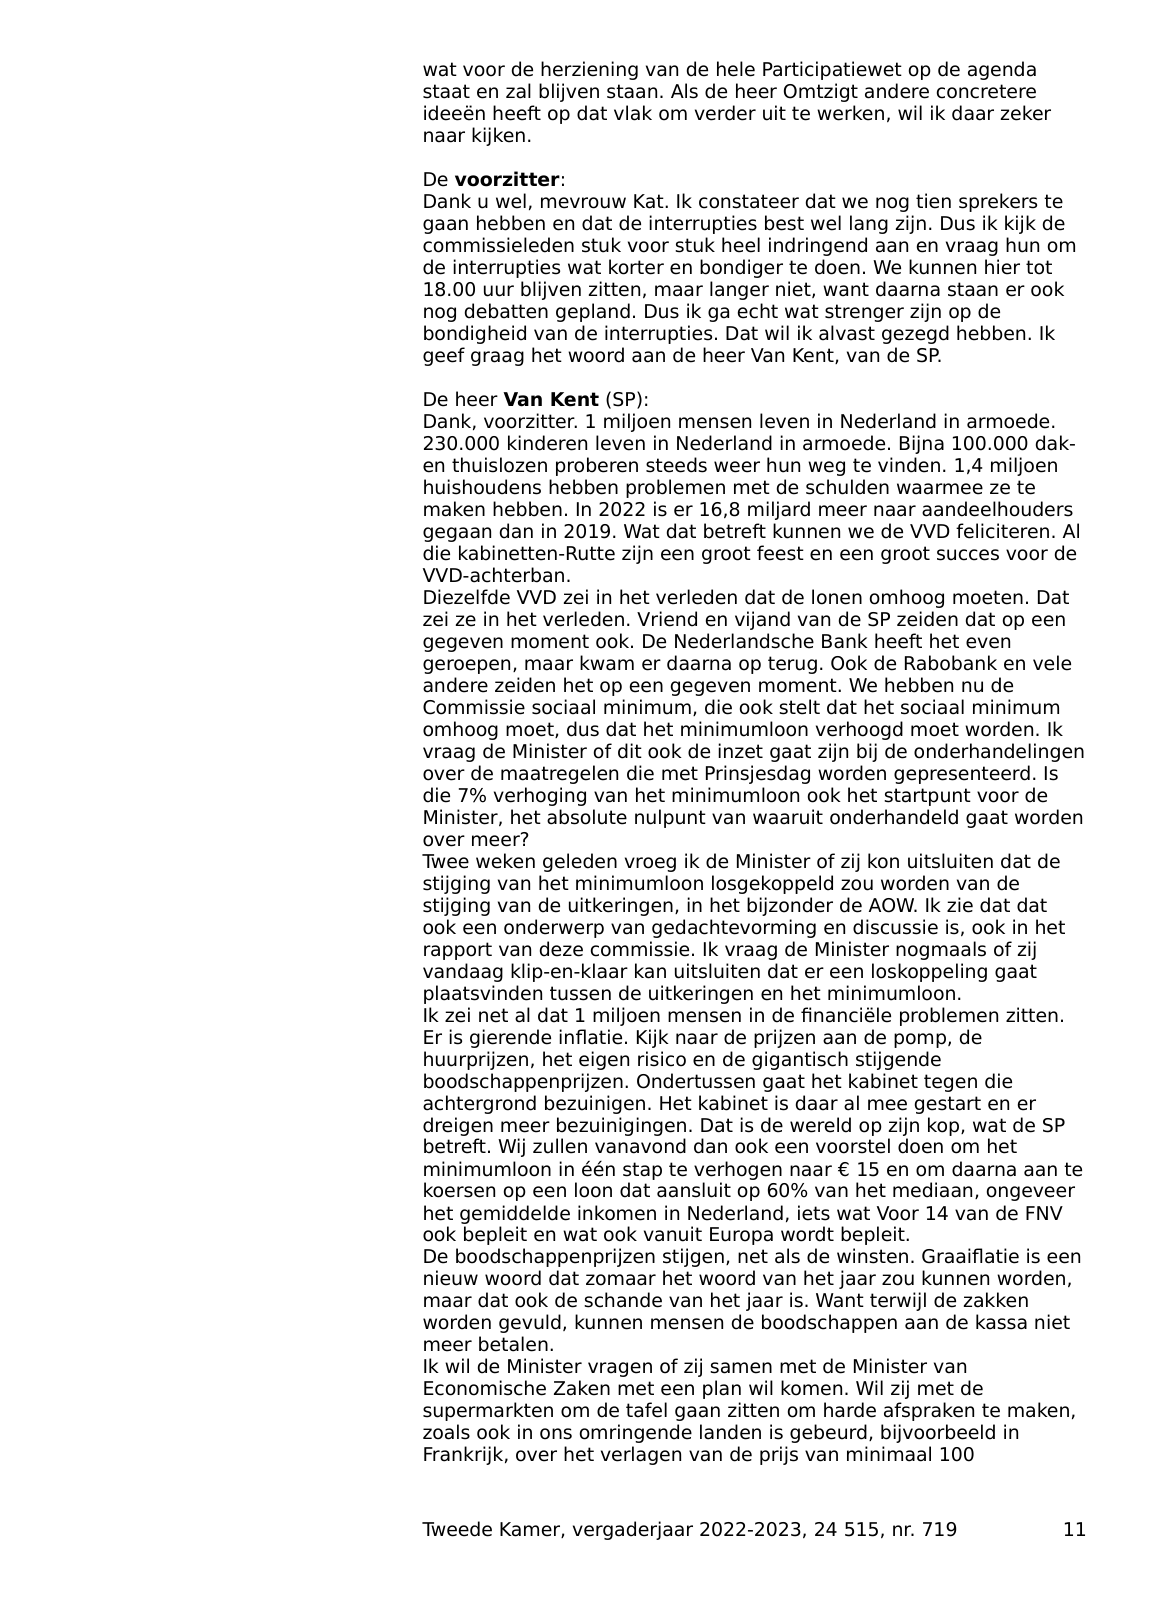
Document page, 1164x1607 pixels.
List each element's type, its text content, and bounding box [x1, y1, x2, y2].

text Twee weken geleden vroeg ik de Minister of zij kon uitsluiten dat de stijging van het minimumloon losgekoppeld zou worden van de stijging van de uitkeringen, in het bijzonder de AOW. Ik zie dat dat ook een onderwerp van gedachtevorming en discussie is, ook in het rapport van deze commissie. Ik vraag de Minister nogmaals of zij vandaag klip-en-klaar kan uitsluiten dat er een loskoppeling gaat plaatsvinden tussen de uitkeringen en het minimumloon. [422, 851, 1087, 1004]
text Dank, voorzitter. 1 miljoen mensen leven in Nederland in armoede. 230.000 kinderen leven in Nederland in armoede. Bijna 100.000 dak- en thuislozen proberen steeds weer hun weg te vinden. 1,4 miljoen huishoudens hebben problemen met de schulden waarmee ze te maken hebben. In 2022 is er 16,8 miljard meer naar aandeelhouders gegaan dan in 2019. Wat dat betreft kunnen we de VVD feliciteren. Al die kabinetten-Rutte zijn een groot feest en een groot succes voor de VVD-achterban. [422, 411, 1087, 587]
text Diezelfde VVD zei in het verleden dat de lonen omhoog moeten. Dat zei ze in het verleden. Vriend en vijand van de SP zeiden dat op een gegeven moment ook. De Nederlandsche Bank heeft het even geroepen, maar kwam er daarna op terug. Ook de Rabobank en vele andere zeiden het op een gegeven moment. We hebben nu de Commissie sociaal minimum, die ook stelt dat het sociaal minimum omhoog moet, dus dat het minimumloon verhoogd moet worden. Ik vraag de Minister of dit ook de inzet gaat zijn bij de onderhandelingen over de maatregelen die met Prinsjesdag worden gepresenteerd. Is die 7% verhoging van het minimumloon ook het startpunt voor de Minister, het absolute nulpunt van waaruit onderhandeld gaat worden over meer? [422, 587, 1087, 851]
text Ik wil de Minister vragen of zij samen met de Minister van Economische Zaken met een plan wil komen. Wil zij met de supermarkten om de tafel gaan zitten om harde afspraken te maken, zoals ook in ons omringende landen is gebeurd, bijvoorbeeld in Frankrijk, over het verlagen van de prijs van minimaal 100 [422, 1356, 1087, 1466]
text wat voor de herziening van de hele Participatiewet op de agenda staat en zal blijven staan. Als de heer Omtzigt andere concretere ideeën heeft op dat vlak om verder uit te werken, wil ik daar zeker naar kijken. [422, 59, 1087, 147]
text Dank u wel, mevrouw Kat. Ik constateer dat we nog tien sprekers te gaan hebben en dat de interrupties best wel lang zijn. Dus ik kijk de commissieleden stuk voor stuk heel indringend aan en vraag hun om de interrupties wat korter en bondiger te doen. We kunnen hier tot 18.00 uur blijven zitten, maar langer niet, want daarna staan er ook nog debatten gepland. Dus ik ga echt wat strenger zijn op de bondigheid van de interrupties. Dat wil ik alvast gezegd hebben. Ik geef graag het woord aan de heer Van Kent, van de SP. [422, 191, 1087, 367]
text De boodschappenprijzen stijgen, net als de winsten. Graaiflatie is een nieuw woord dat zomaar het woord van het jaar zou kunnen worden, maar dat ook de schande van het jaar is. Want terwijl de zakken worden gevuld, kunnen mensen de boodschappen aan de kassa niet meer betalen. [422, 1246, 1087, 1356]
text De heer Van Kent (SP): [422, 389, 1087, 411]
text De voorzitter: [422, 169, 1087, 191]
text Ik zei net al dat 1 miljoen mensen in de financiële problemen zitten. Er is gierende inflatie. Kijk naar de prijzen aan de pomp, de huurprijzen, het eigen risico en de gigantisch stijgende boodschappenprijzen. Ondertussen gaat het kabinet tegen die achtergrond bezuinigen. Het kabinet is daar al mee gestart en er dreigen meer bezuinigingen. Dat is de wereld op zijn kop, wat de SP betreft. Wij zullen vanavond dan ook een voorstel doen om het minimumloon in één stap te verhogen naar € 15 en om daarna aan te koersen op een loon dat aansluit op 60% van het mediaan, ongeveer het gemiddelde inkomen in Nederland, iets wat Voor 14 van de FNV ook bepleit en wat ook vanuit Europa wordt bepleit. [422, 1004, 1087, 1246]
